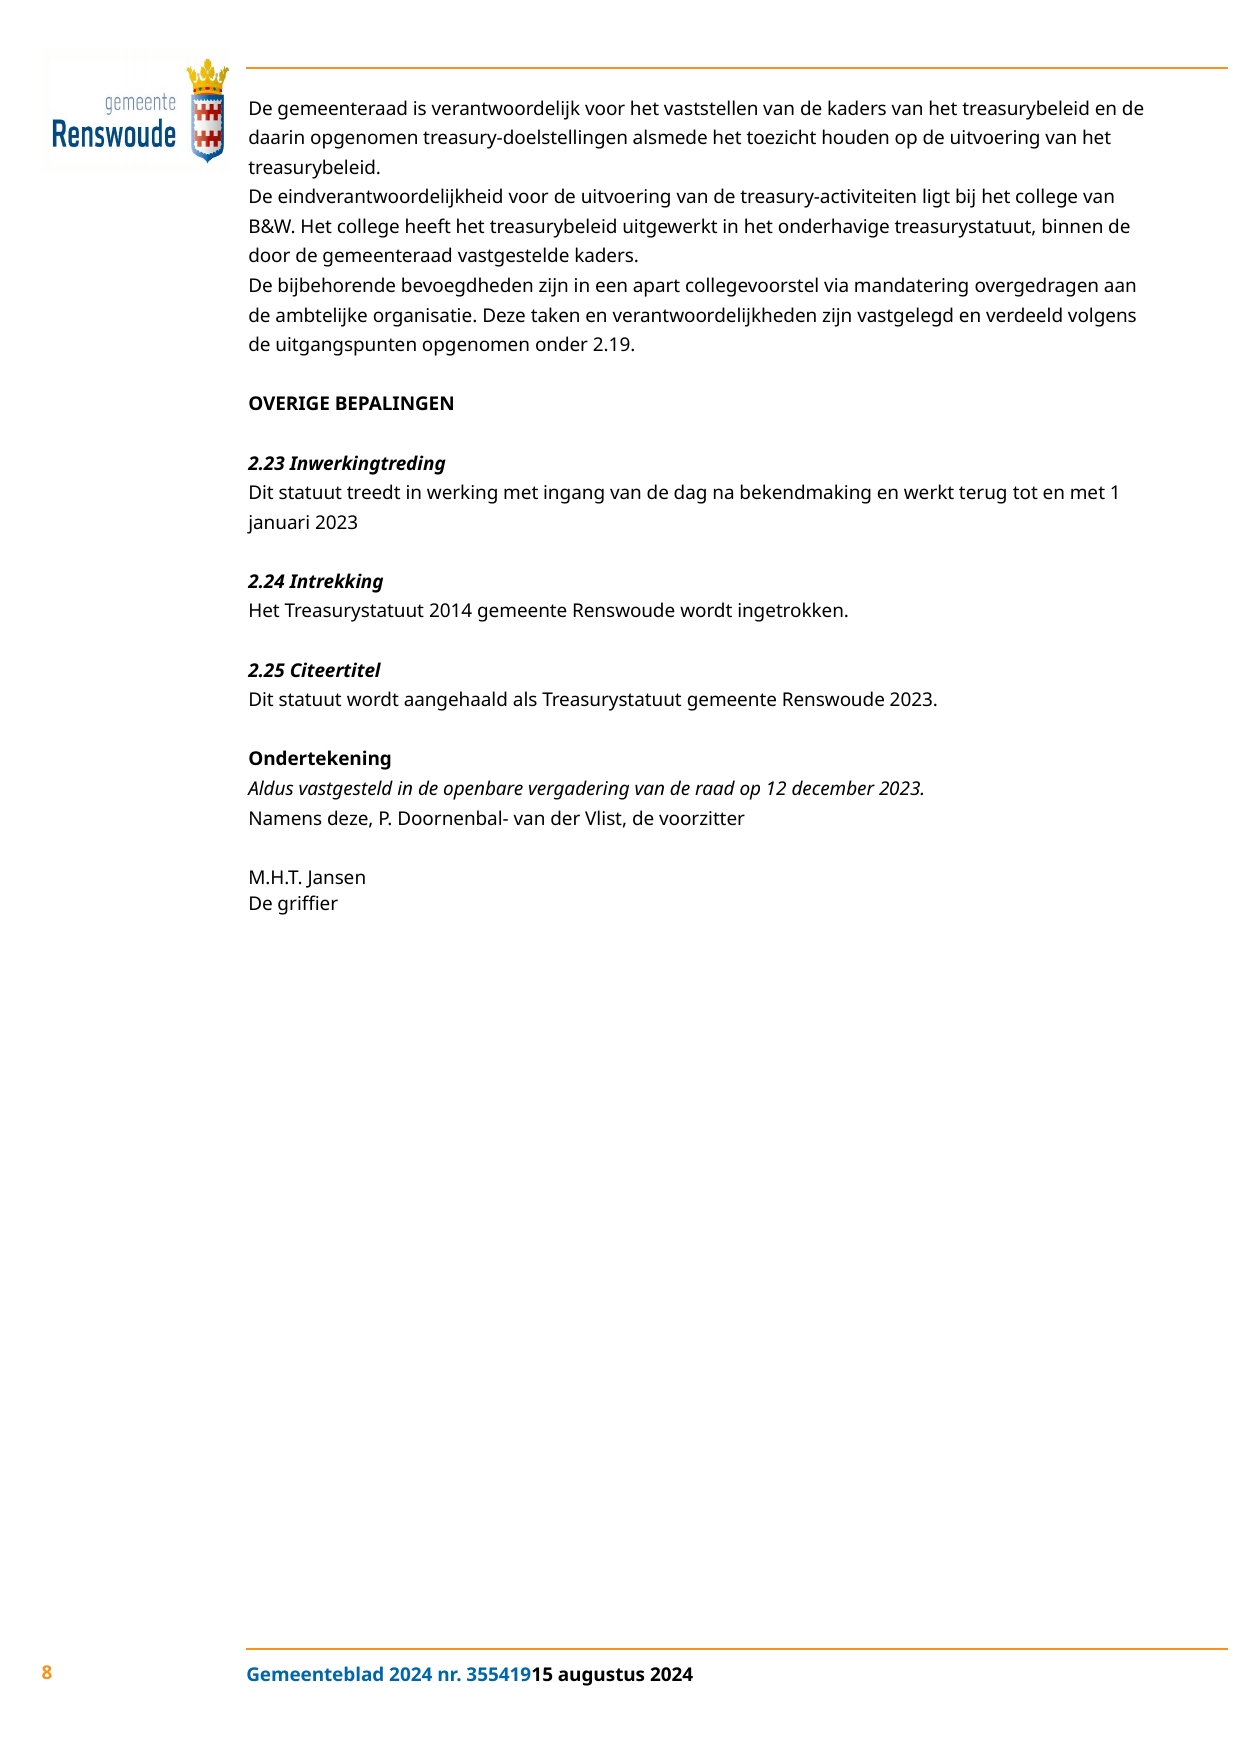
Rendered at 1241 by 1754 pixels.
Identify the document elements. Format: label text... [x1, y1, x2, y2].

text M.H.T. Jansen [248, 864, 1152, 890]
text Ondertekening [248, 746, 1152, 771]
text OVERIGE BEPALINGEN [248, 391, 1152, 416]
text Het Treasurystatuut 2014 gemeente Renswoude wordt ingetrokken. [248, 598, 1152, 623]
text Aldus vastgesteld in de openbare vergadering van de raad op 12 december 2023. [248, 775, 1152, 801]
text Dit statuut treedt in werking met ingang van de dag na bekendmaking en werkt terug tot en met 1 januari 2023 [248, 479, 1152, 535]
text De griffier [248, 890, 1152, 915]
text De eindverantwoordelijkheid voor de uitvoering van de treasury-activiteiten ligt bij het college van B&W. Het college heeft het treasurybeleid uitgewerkt in het onderhavige treasurystatuut, binnen de door de gemeenteraad vastgestelde kaders. [248, 183, 1152, 268]
text Namens deze, P. Doornenbal- van der Vlist, de voorzitter [248, 805, 1152, 831]
text De bijbehorende bevoegdheden zijn in een apart collegevoorstel via mandatering overgedragen aan de ambtelijke organisatie. Deze taken en verantwoordelijkheden zijn vastgelegd en verdeeld volgens de uitgangspunten opgenomen onder 2.19. [248, 272, 1152, 357]
text 2.25 Citeertitel [248, 657, 1152, 683]
text De gemeenteraad is verantwoordelijk voor het vaststellen van de kaders van het treasurybeleid en de daarin opgenomen treasury-doelstellingen alsmede het toezicht houden op de uitvoering van het treasurybeleid. [248, 95, 1152, 180]
text 2.24 Intrekking [248, 568, 1152, 594]
text 2.23 Inwerkingtreding [248, 450, 1152, 476]
text Dit statuut wordt aangehaald als Treasurystatuut gemeente Renswoude 2023. [248, 686, 1152, 712]
picture [41, 47, 231, 172]
